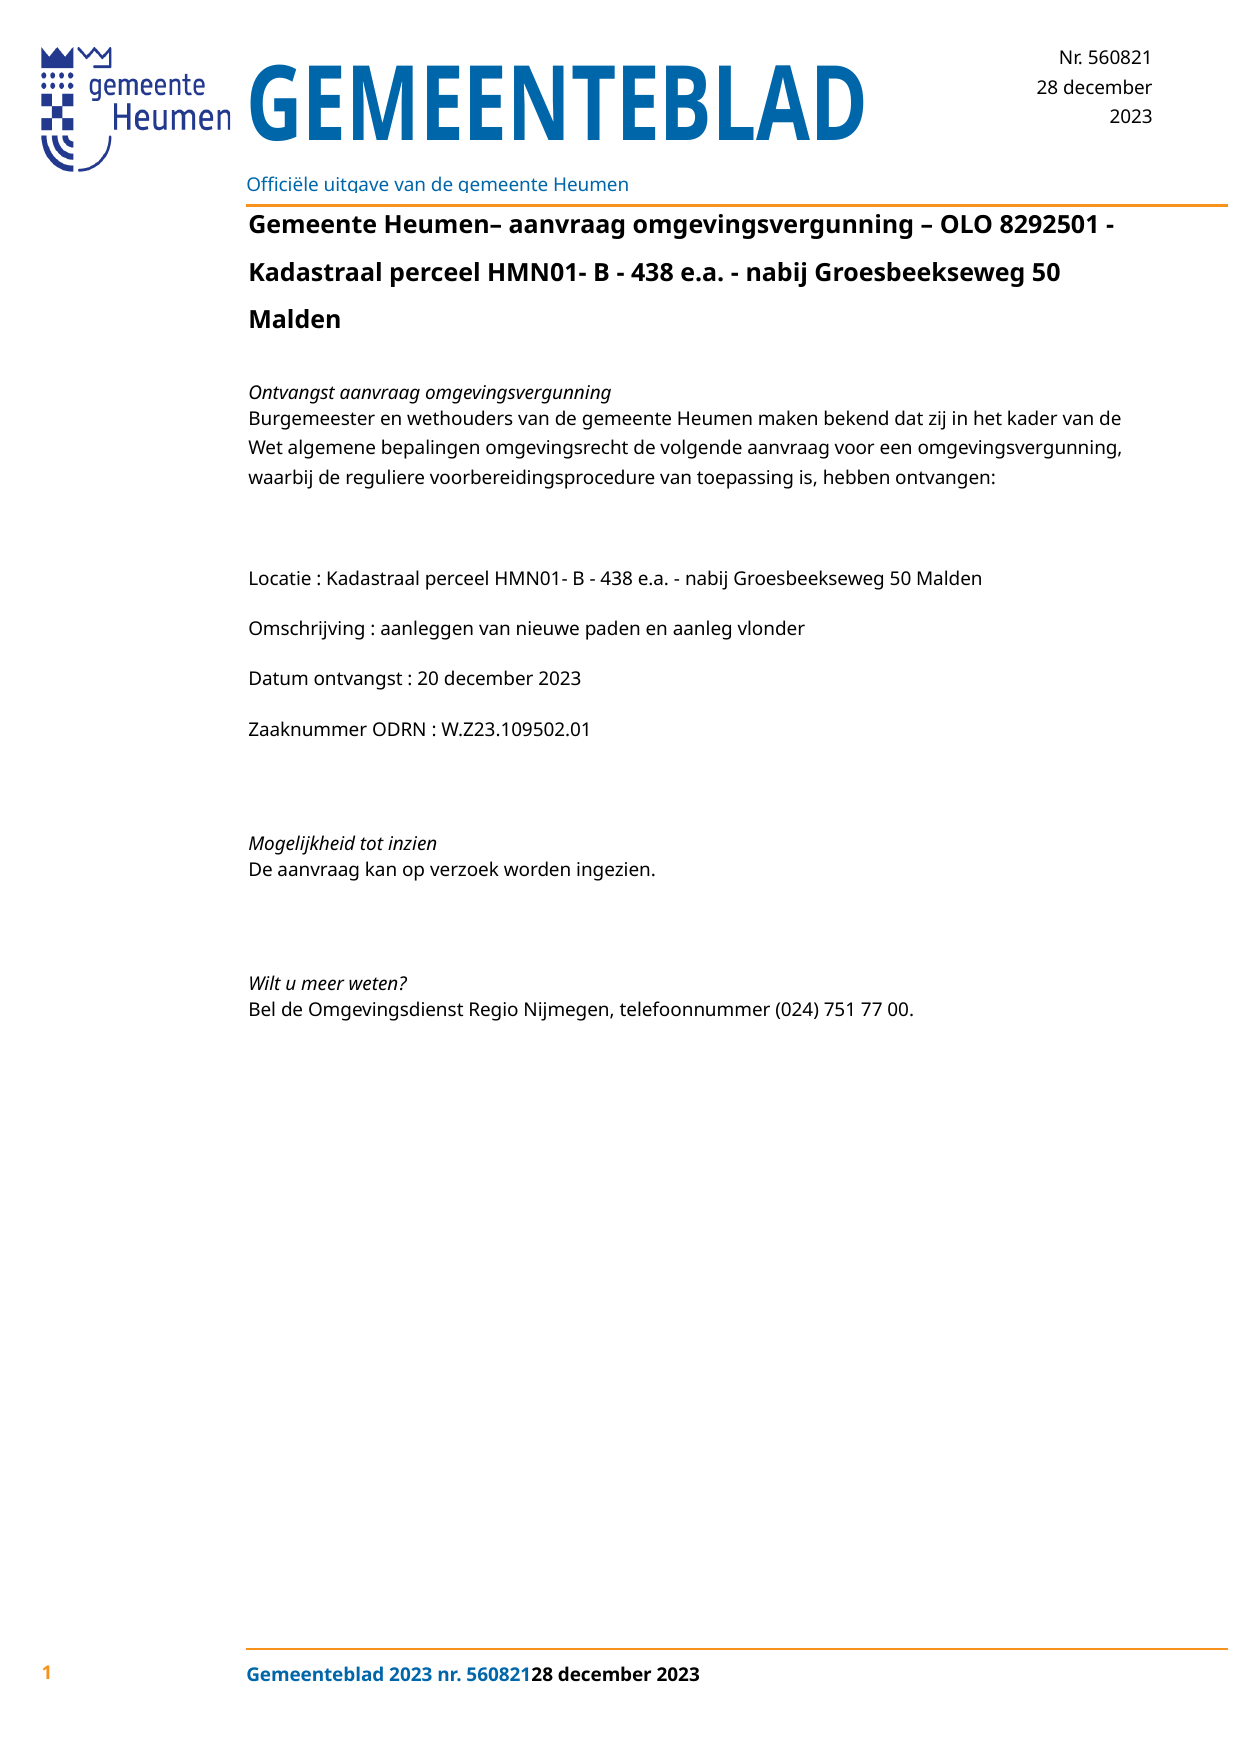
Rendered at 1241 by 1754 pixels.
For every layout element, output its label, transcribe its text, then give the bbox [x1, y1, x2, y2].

text Locatie : Kadastraal perceel HMN01- B - 438 e.a. - nabij Groesbeekseweg 50 Malden [248, 565, 1152, 591]
picture [41, 47, 231, 172]
text De aanvraag kan op verzoek worden ingezien. [248, 856, 1152, 882]
text Wilt u meer weten? [248, 971, 1152, 996]
text Mogelijkheid tot inzien [248, 830, 1152, 856]
text Gemeente Heumen– aanvraag omgevingsvergunning – OLO 8292501 - Kadastraal perceel HMN01- B - 438 e.a. - nabij Groesbeekseweg 50 Malden [248, 207, 1152, 336]
text Bel de Omgevingsdienst Regio Nijmegen, telefoonnummer (024) 751 77 00. [248, 996, 1152, 1022]
text Omschrijving : aanleggen van nieuwe paden en aanleg vlonder [248, 615, 1152, 641]
text Datum ontvangst : 20 december 2023 [248, 666, 1152, 691]
text Ontvangst aanvraag omgevingsvergunning [248, 379, 1152, 405]
text Zaaknummer ODRN : W.Z23.109502.01 [248, 716, 1152, 742]
text Burgemeester en wethouders van de gemeente Heumen maken bekend dat zij in het kader van de Wet algemene bepalingen omgevingsrecht de volgende aanvraag voor een omgevingsvergunning, waarbij de reguliere voorbereidingsprocedure van toepassing is, hebben ontvangen: [248, 405, 1152, 490]
